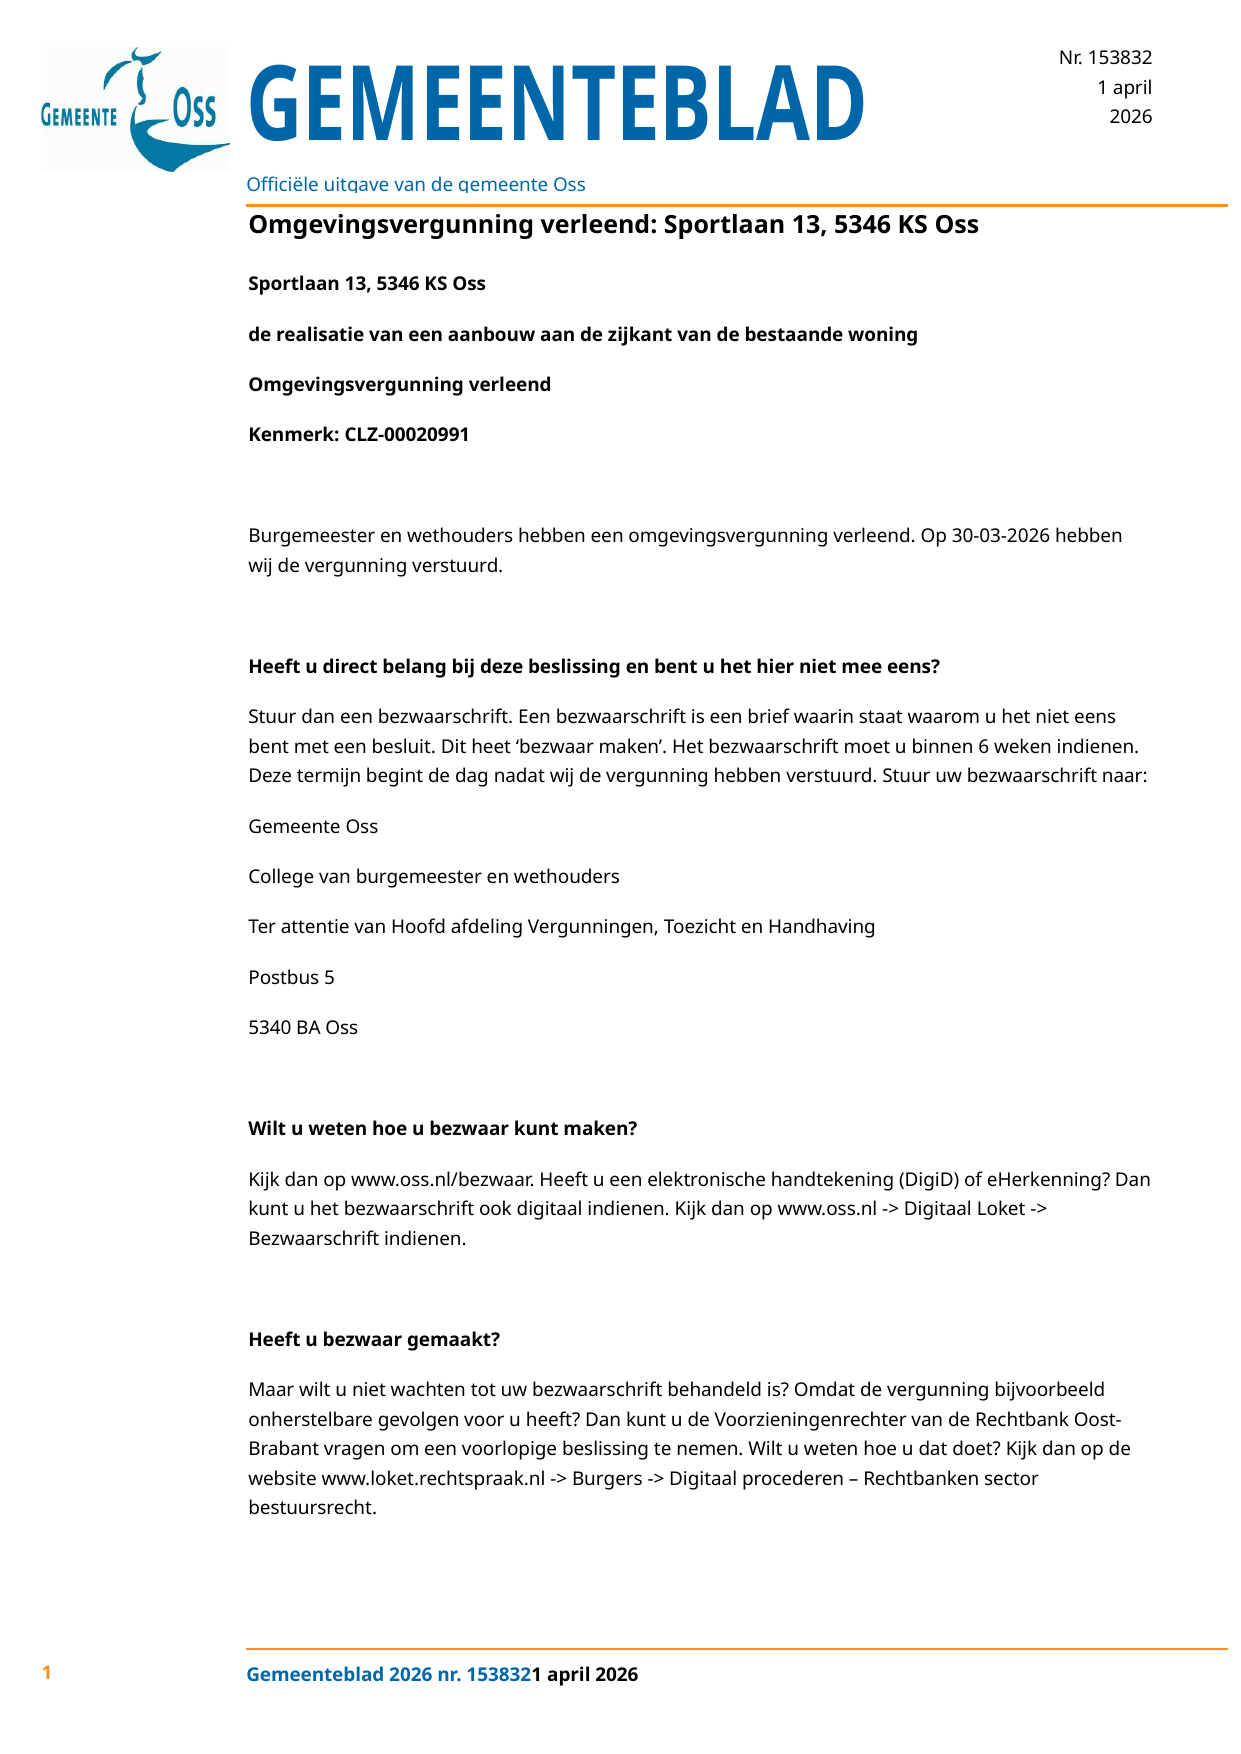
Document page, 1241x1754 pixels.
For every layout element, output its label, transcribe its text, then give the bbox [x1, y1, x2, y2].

text Stuur dan een bezwaarschrift. Een bezwaarschrift is een brief waarin staat waarom u het niet eens bent met een besluit. Dit heet ‘bezwaar maken’. Het bezwaarschrift moet u binnen 6 weken indienen. Deze termijn begint de dag nadat wij de vergunning hebben verstuurd. Stuur uw bezwaarschrift naar: [248, 703, 1152, 788]
text Ter attentie van Hoofd afdeling Vergunningen, Toezicht en Handhaving [248, 914, 1152, 939]
picture [41, 47, 231, 172]
text Sportlaan 13, 5346 KS Oss [248, 270, 1152, 296]
text de realisatie van een aanbouw aan de zijkant van de bestaande woning [248, 321, 1152, 346]
text 5340 BA Oss [248, 1014, 1152, 1040]
text Kijk dan op www.oss.nl/bezwaar. Heeft u een elektronische handtekening (DigiD) of eHerkenning? Dan kunt u het bezwaarschrift ook digitaal indienen. Kijk dan op www.oss.nl -> Digitaal Loket -> Bezwaarschrift indienen. [248, 1166, 1152, 1251]
text Heeft u bezwaar gemaakt? [248, 1326, 1152, 1351]
text College van burgemeester en wethouders [248, 863, 1152, 889]
text Kenmerk: CLZ-00020991 [248, 422, 1152, 447]
text Maar wilt u niet wachten tot uw bezwaarschrift behandeld is? Omdat de vergunning bijvoorbeeld onherstelbare gevolgen voor u heeft? Dan kunt u de Voorzieningenrechter van de Rechtbank Oost-Brabant vragen om een voorlopige beslissing te nemen. Wilt u weten hoe u dat doet? Kijk dan op de website www.loket.rechtspraak.nl -> Burgers -> Digitaal procederen – Rechtbanken sector bestuursrecht. [248, 1376, 1152, 1520]
text Postbus 5 [248, 964, 1152, 990]
text Wilt u weten hoe u bezwaar kunt maken? [248, 1115, 1152, 1141]
text Omgevingsvergunning verleend: Sportlaan 13, 5346 KS Oss [248, 207, 1152, 241]
text Burgemeester en wethouders hebben een omgevingsvergunning verleend. Op 30-03-2026 hebben wij de vergunning verstuurd. [248, 522, 1152, 578]
text Omgevingsvergunning verleend [248, 371, 1152, 397]
text Gemeente Oss [248, 813, 1152, 838]
text Heeft u direct belang bij deze beslissing en bent u het hier niet mee eens? [248, 653, 1152, 678]
